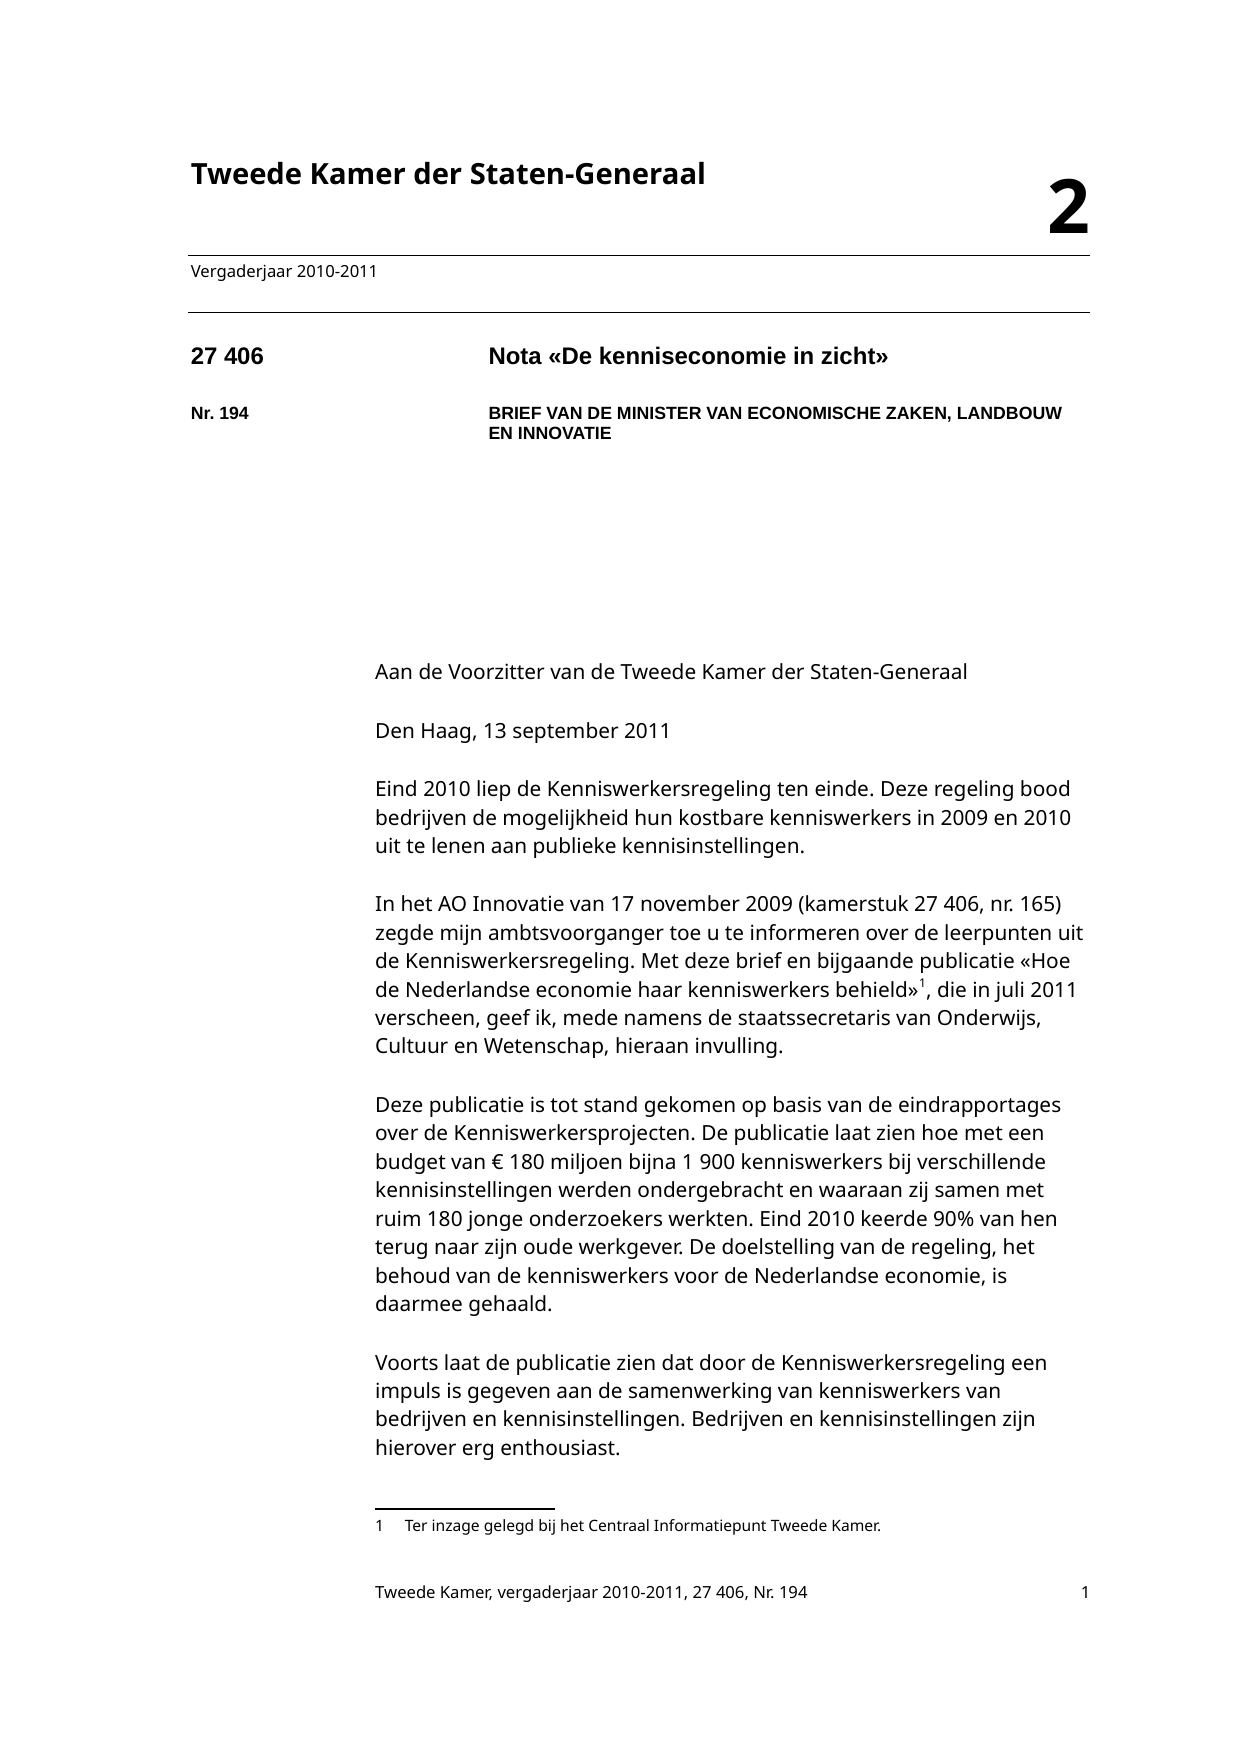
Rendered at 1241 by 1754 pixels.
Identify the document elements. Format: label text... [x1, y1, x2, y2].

table_header Tweede Kamer der Staten-Generaal [188, 150, 909, 255]
table_cell 27 406 [188, 339, 485, 399]
table_cell Nr. 194 [188, 399, 485, 539]
table_cell [188, 313, 485, 339]
table_cell [485, 313, 1090, 339]
text Den Haag, 13 september 2011 [375, 716, 1090, 744]
table_cell [485, 256, 1090, 312]
text Ter inzage gelegd bij het Centraal Informatiepunt Tweede Kamer. [375, 1508, 1090, 1536]
text In het AO Innovatie van 17 november 2009 (kamerstuk 27 406, nr. 165) zegde mijn ambtsvoorganger toe u te informeren over de leerpunten uit de Kenniswerkersregeling. Met deze brief en bijgaande publicatie «Hoe de Nederlandse economie haar kenniswerkers behield», die in juli 2011 verscheen, geef ik, mede namens de staatssecretaris van Onderwijs, Cultuur en Wetenschap, hieraan invulling. [375, 889, 1090, 1060]
table_header 2 [910, 150, 1090, 255]
table_cell Nota «De kenniseconomie in zicht» [485, 339, 1090, 399]
text Voorts laat de publicatie zien dat door de Kenniswerkersregeling een impuls is gegeven aan de samenwerking van kenniswerkers van bedrijven en kennisinstellingen. Bedrijven en kennisinstellingen zijn hierover erg enthousiast. [375, 1348, 1090, 1461]
table_cell BRIEF VAN DE MINISTER VAN ECONOMISCHE ZAKEN, LANDBOUW EN INNOVATIE [485, 399, 1090, 539]
text Eind 2010 liep de Kenniswerkersregeling ten einde. Deze regeling bood bedrijven de mogelijkheid hun kostbare kenniswerkers in 2009 en 2010 uit te lenen aan publieke kennisinstellingen. [375, 774, 1090, 859]
text Aan de Voorzitter van de Tweede Kamer der Staten-Generaal [375, 657, 1090, 686]
table_cell Vergaderjaar 2010-2011 [188, 256, 485, 312]
text Deze publicatie is tot stand gekomen op basis van de eindrapportages over de Kenniswerkersprojecten. De publicatie laat zien hoe met een budget van € 180 miljoen bijna 1 900 kenniswerkers bij verschillende kennisinstellingen werden ondergebracht en waaraan zij samen met ruim 180 jonge onderzoekers werkten. Eind 2010 keerde 90% van hen terug naar zijn oude werkgever. De doelstelling van de regeling, het behoud van de kenniswerkers voor de Nederlandse economie, is daarmee gehaald. [375, 1090, 1090, 1318]
